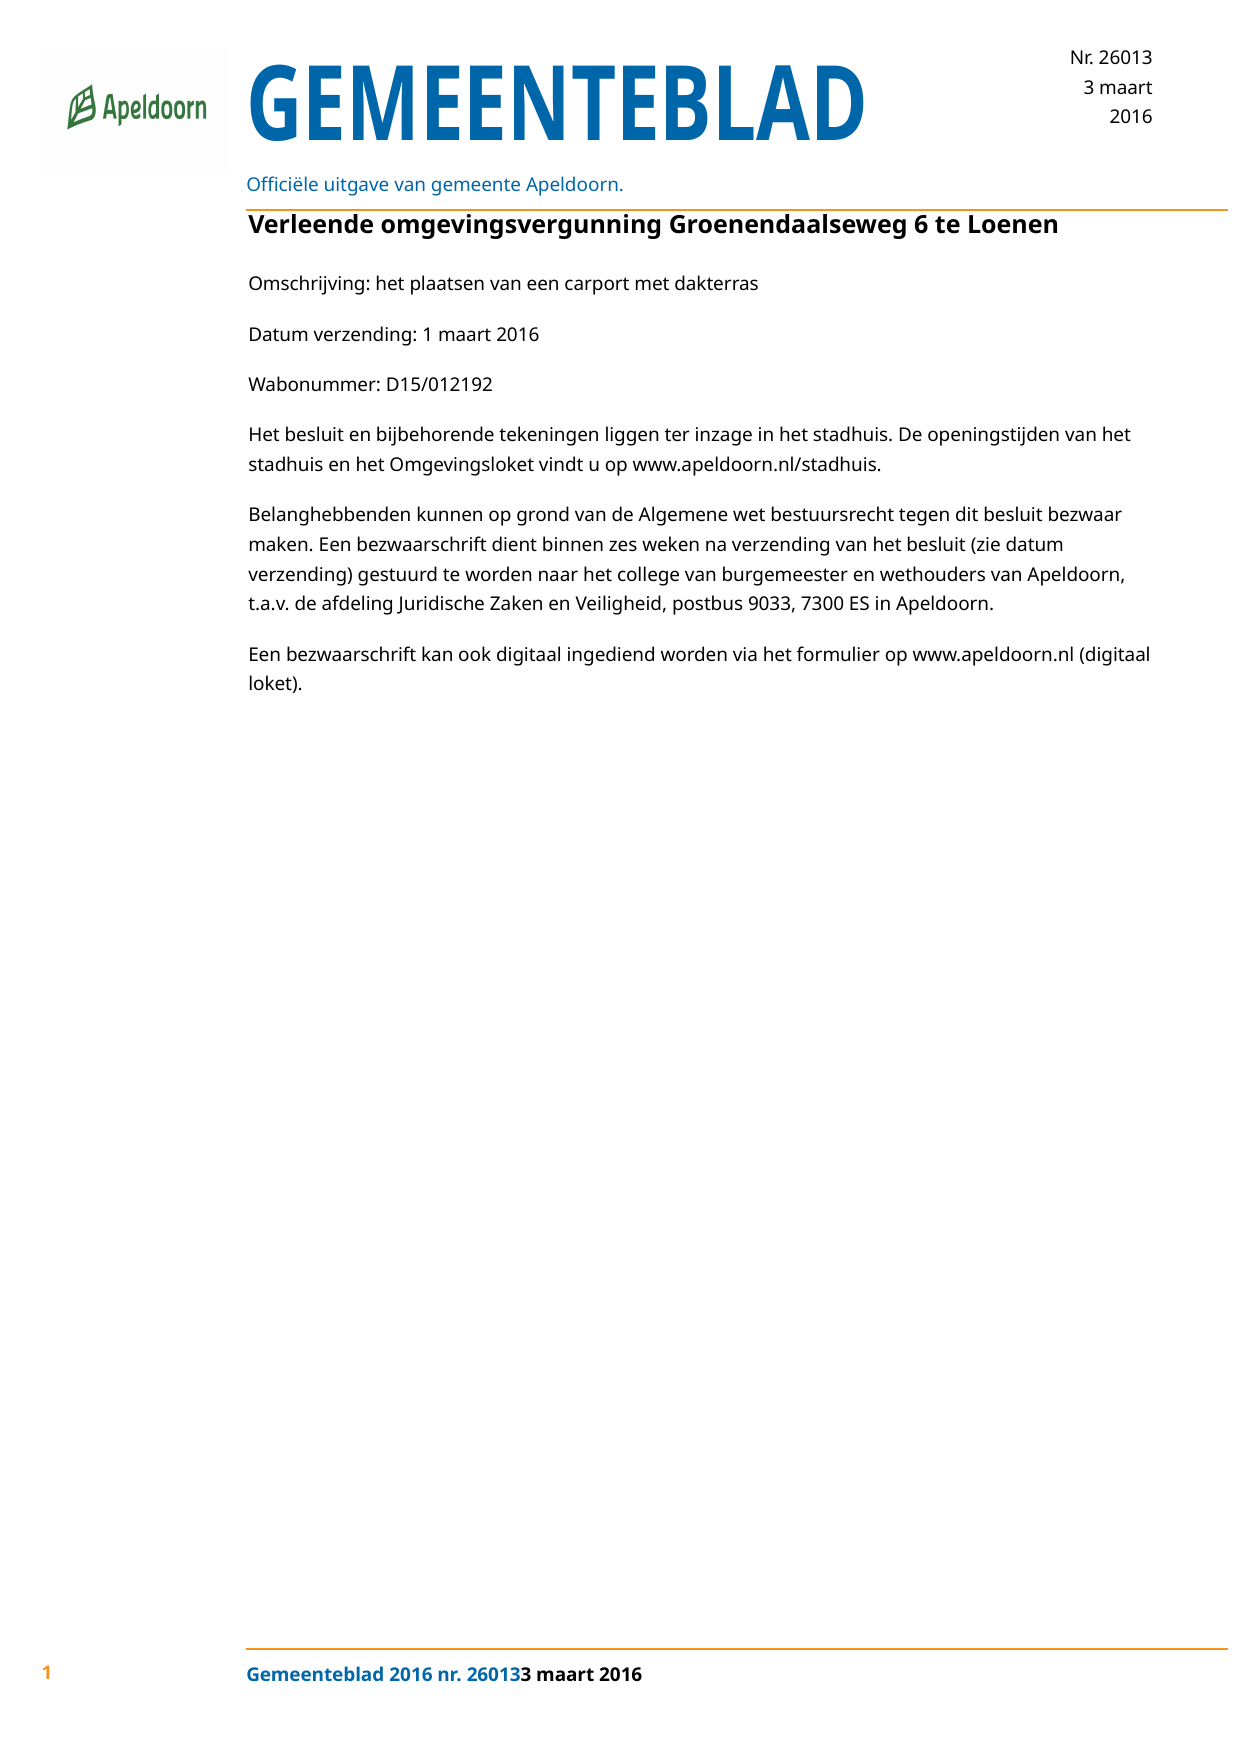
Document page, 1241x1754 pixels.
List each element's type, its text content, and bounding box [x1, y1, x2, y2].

text Omschrijving: het plaatsen van een carport met dakterras [248, 270, 1152, 296]
text Een bezwaarschrift kan ook digitaal ingediend worden via het formulier op www.apeldoorn.nl (digitaal loket). [248, 641, 1152, 696]
text Datum verzending: 1 maart 2016 [248, 321, 1152, 346]
text Het besluit en bijbehorende tekeningen liggen ter inzage in het stadhuis. De openingstijden van het stadhuis en het Omgevingsloket vindt u op www.apeldoorn.nl/stadhuis. [248, 422, 1152, 477]
text Belanghebbenden kunnen op grond van de Algemene wet bestuursrecht tegen dit besluit bezwaar maken. Een bezwaarschrift dient binnen zes weken na verzending van het besluit (zie datum verzending) gestuurd te worden naar het college van burgemeester en wethouders van Apeldoorn, t.a.v. de afdeling Juridische Zaken en Veiligheid, postbus 9033, 7300 ES in Apeldoorn. [248, 502, 1152, 616]
picture [41, 47, 231, 172]
text Wabonummer: D15/012192 [248, 371, 1152, 397]
text Verleende omgevingsvergunning Groenendaalseweg 6 te Loenen [248, 211, 1152, 241]
